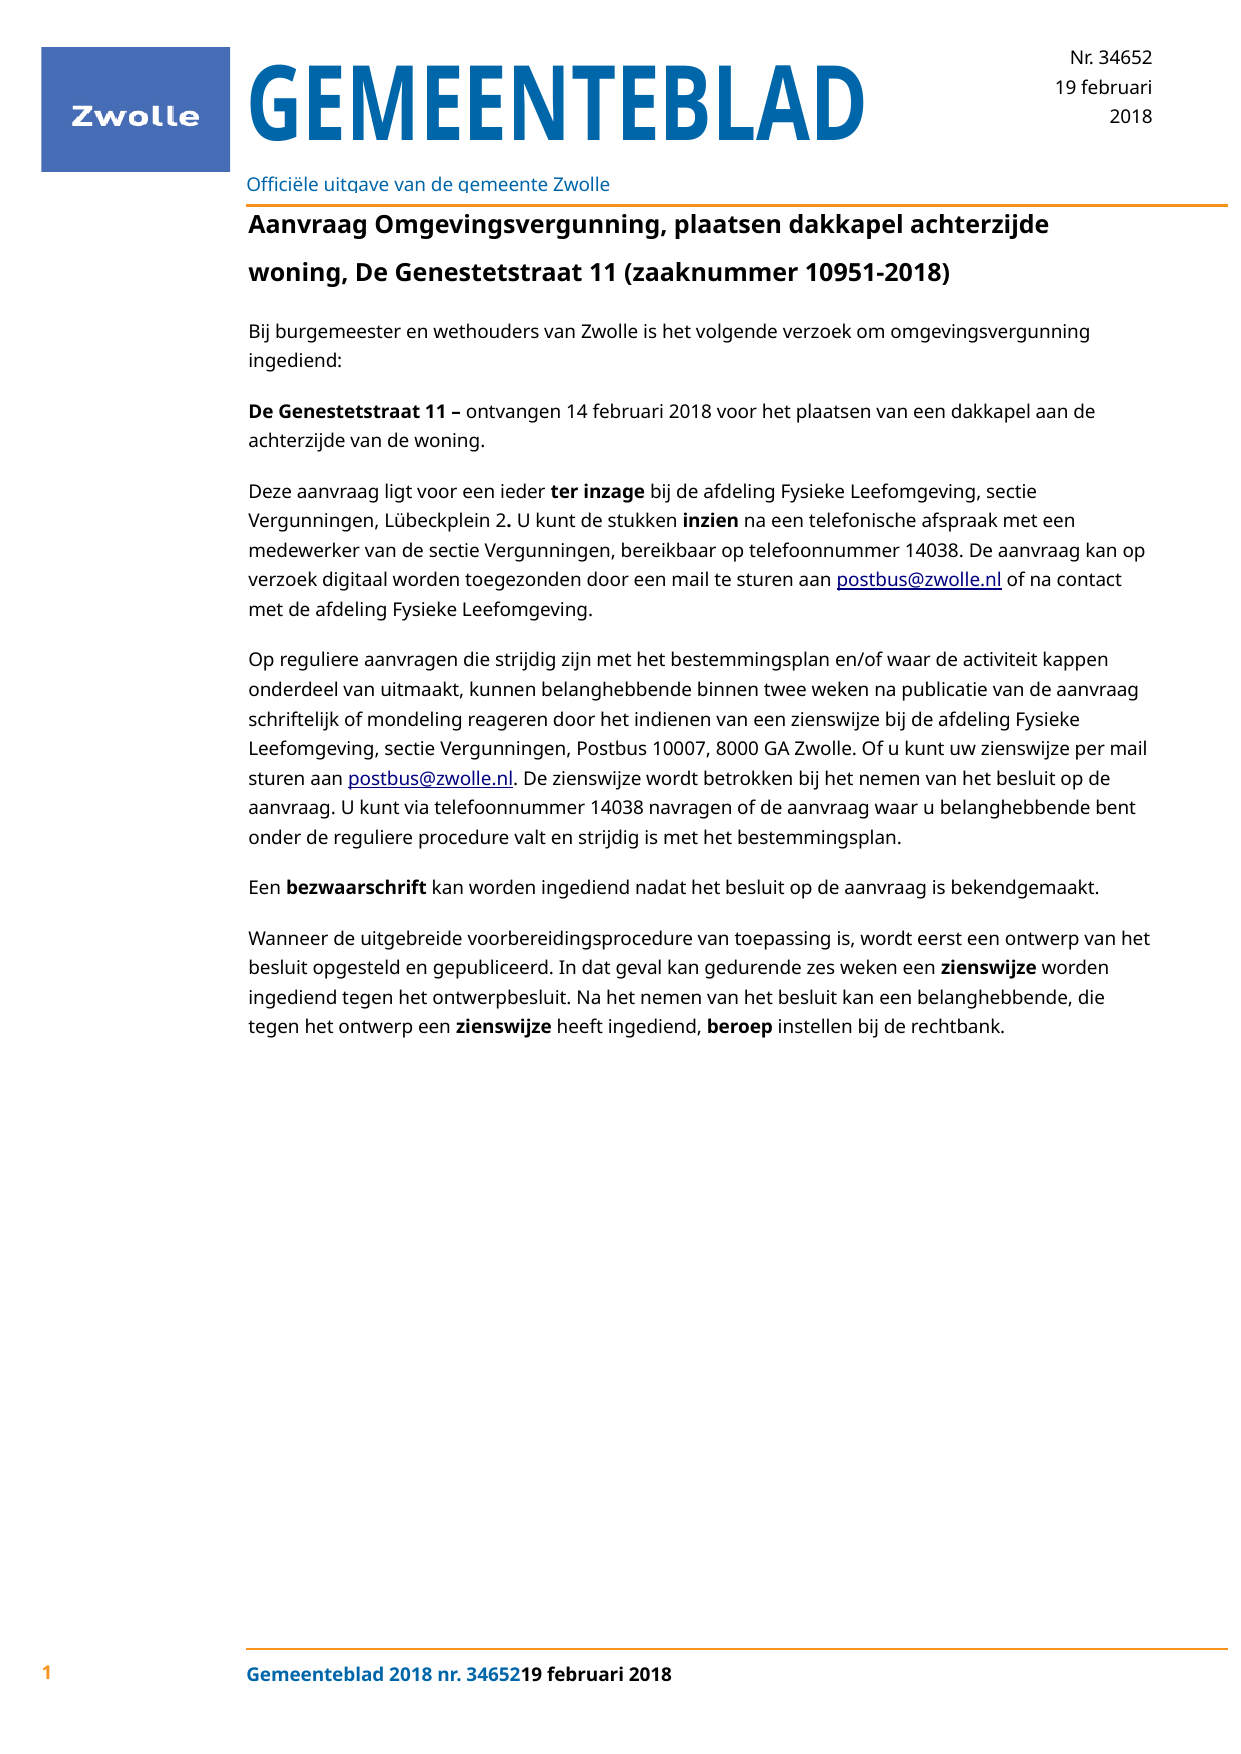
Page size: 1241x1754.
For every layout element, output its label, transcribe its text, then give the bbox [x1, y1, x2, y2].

text Bij burgemeester en wethouders van Zwolle is het volgende verzoek om omgevingsvergunning ingediend: [248, 318, 1152, 373]
text Deze aanvraag ligt voor een ieder ter inzage bij de afdeling Fysieke Leefomgeving, sectie Vergunningen, Lübeckplein 2. U kunt de stukken inzien na een telefonische afspraak met een medewerker van de sectie Vergunningen, bereikbaar op telefoonnummer 14038. De aanvraag kan op verzoek digitaal worden toegezonden door een mail te sturen aan postbus@zwolle.nl of na contact met de afdeling Fysieke Leefomgeving. [248, 478, 1152, 622]
text De Genestetstraat 11 – ontvangen 14 februari 2018 voor het plaatsen van een dakkapel aan de achterzijde van de woning. [248, 398, 1152, 453]
text Een bezwaarschrift kan worden ingediend nadat het besluit op de aanvraag is bekendgemaakt. [248, 874, 1152, 900]
picture [41, 47, 231, 172]
text Aanvraag Omgevingsvergunning, plaatsen dakkapel achterzijde woning, De Genestetstraat 11 (zaaknummer 10951-2018) [248, 207, 1152, 288]
text Op reguliere aanvragen die strijdig zijn met het bestemmingsplan en/of waar de activiteit kappen onderdeel van uitmaakt, kunnen belanghebbende binnen twee weken na publicatie van de aanvraag schriftelijk of mondeling reageren door het indienen van een zienswijze bij de afdeling Fysieke Leefomgeving, sectie Vergunningen, Postbus 10007, 8000 GA Zwolle. Of u kunt uw zienswijze per mail sturen aan postbus@zwolle.nl. De zienswijze wordt betrokken bij het nemen van het besluit op de aanvraag. U kunt via telefoonnummer 14038 navragen of de aanvraag waar u belanghebbende bent onder de reguliere procedure valt en strijdig is met het bestemmingsplan. [248, 647, 1152, 850]
text Wanneer de uitgebreide voorbereidingsprocedure van toepassing is, wordt eerst een ontwerp van het besluit opgesteld en gepubliceerd. In dat geval kan gedurende zes weken een zienswijze worden ingediend tegen het ontwerpbesluit. Na het nemen van het besluit kan een belanghebbende, die tegen het ontwerp een zienswijze heeft ingediend, beroep instellen bij de rechtbank. [248, 925, 1152, 1039]
